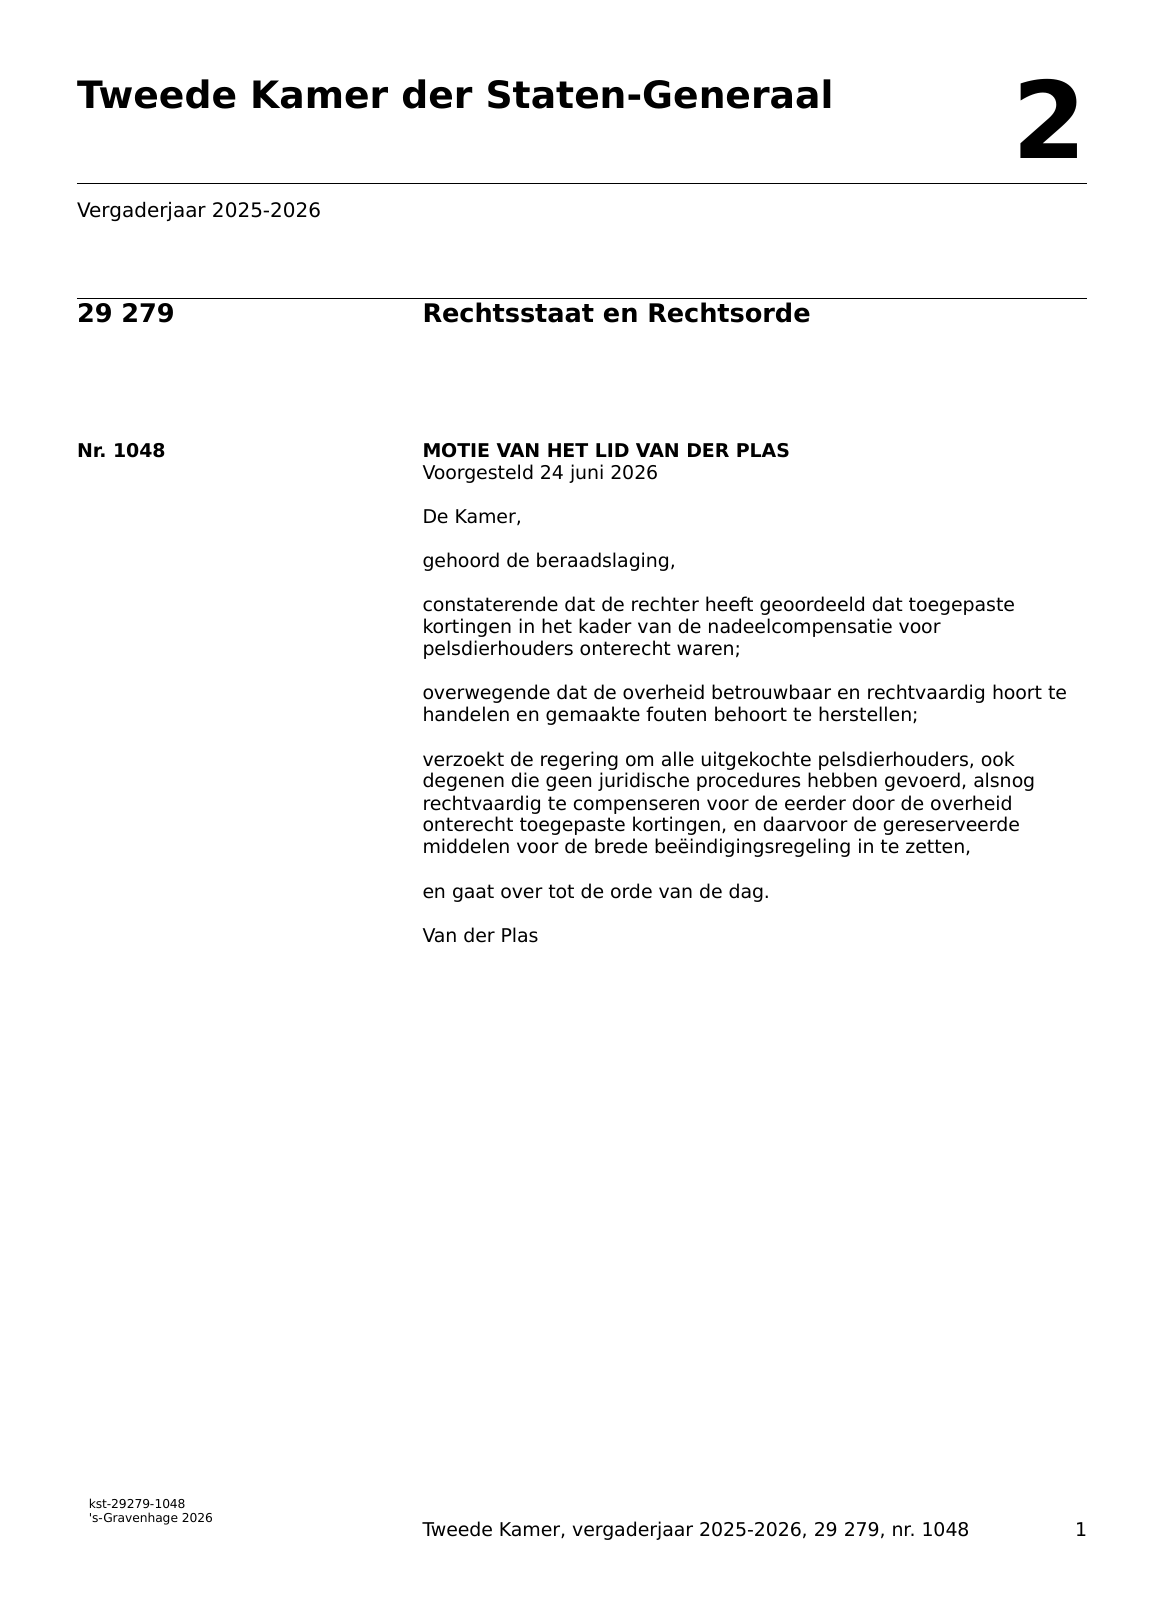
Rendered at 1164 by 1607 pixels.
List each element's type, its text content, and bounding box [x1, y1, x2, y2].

text Voorgesteld 24 juni 2026 [422, 462, 1087, 484]
subtitle Nr. 1048 MOTIE VAN HET LID VAN DER PLAS [77, 440, 1087, 462]
subtitle 29 279 Rechtsstaat en Rechtsorde [77, 299, 1087, 329]
text kst-29279-1048 [88, 1497, 323, 1511]
table_cell Vergaderjaar 2025-2026 [77, 184, 1087, 298]
table_header Tweede Kamer der Staten-Generaal [77, 59, 886, 183]
text overwegende dat de overheid betrouwbaar en rechtvaardig hoort te handelen en gemaakte fouten behoort te herstellen; [422, 682, 1087, 726]
text gehoord de beraadslaging, [422, 550, 1087, 572]
text 's-Gravenhage 2026 [88, 1511, 323, 1525]
text constaterende dat de rechter heeft geoordeeld dat toegepaste kortingen in het kader van de nadeelcompensatie voor pelsdierhouders onterecht waren; [422, 594, 1087, 660]
text De Kamer, [422, 506, 1087, 528]
table_header 2 [886, 59, 1087, 183]
text Van der Plas [422, 925, 1087, 947]
text verzoekt de regering om alle uitgekochte pelsdierhouders, ook degenen die geen juridische procedures hebben gevoerd, alsnog rechtvaardig te compenseren voor de eerder door de overheid onterecht toegepaste kortingen, en daarvoor de gereserveerde middelen voor de brede beëindigingsregeling in te zetten, [422, 748, 1087, 858]
text en gaat over tot de orde van de dag. [422, 881, 1087, 902]
